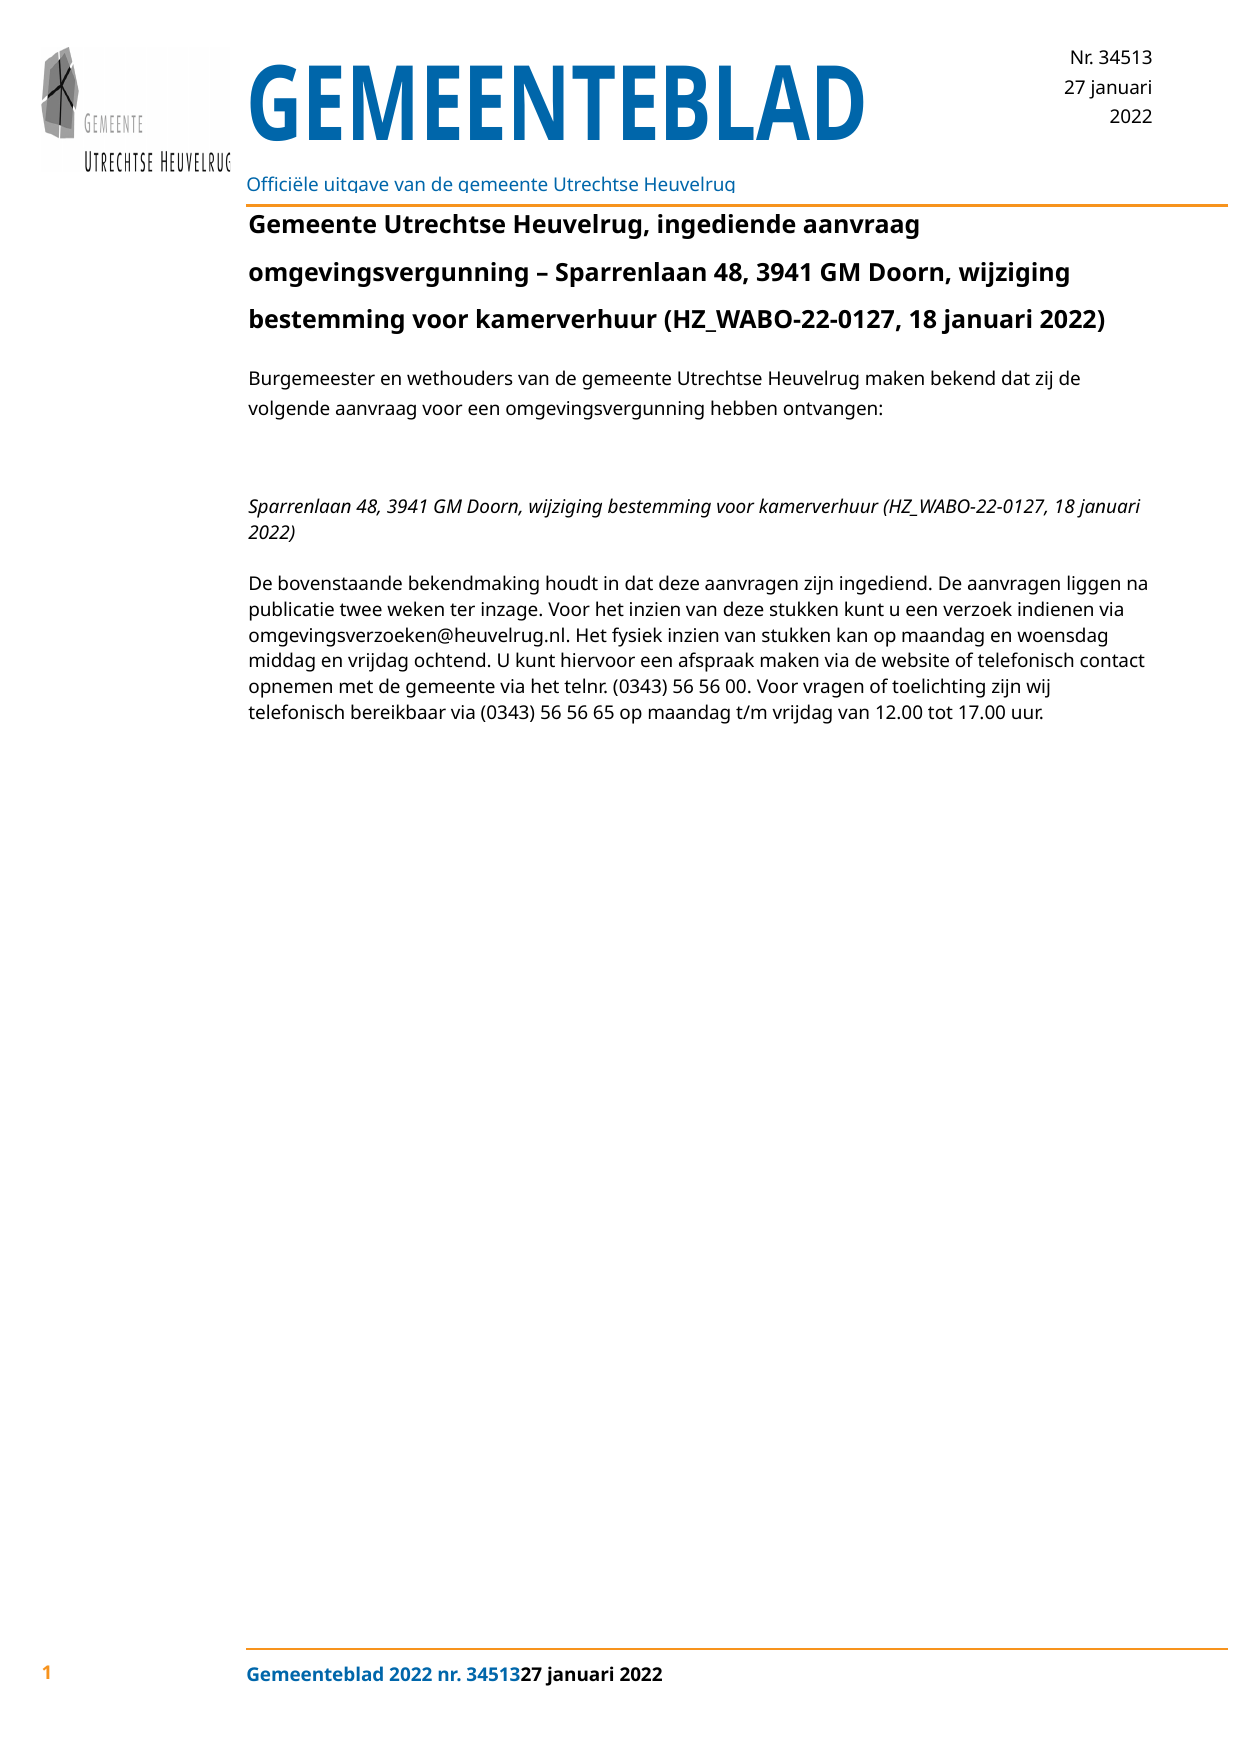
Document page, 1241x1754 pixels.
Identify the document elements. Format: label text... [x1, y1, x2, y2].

text Sparrenlaan 48, 3941 GM Doorn, wijziging bestemming voor kamerverhuur (HZ_WABO-22-0127, 18 januari 2022) [248, 493, 1152, 545]
text Gemeente Utrechtse Heuvelrug, ingediende aanvraag omgevingsvergunning – Sparrenlaan 48, 3941 GM Doorn, wijziging bestemming voor kamerverhuur (HZ_WABO-22-0127, 18 januari 2022) [248, 207, 1152, 336]
text De bovenstaande bekendmaking houdt in dat deze aanvragen zijn ingediend. De aanvragen liggen na publicatie twee weken ter inzage. Voor het inzien van deze stukken kunt u een verzoek indienen via omgevingsverzoeken@heuvelrug.nl. Het fysiek inzien van stukken kan op maandag en woensdag middag en vrijdag ochtend. U kunt hiervoor een afspraak maken via de website of telefonisch contact opnemen met de gemeente via het telnr. (0343) 56 56 00. Voor vragen of toelichting zijn wij telefonisch bereikbaar via (0343) 56 56 65 op maandag t/m vrijdag van 12.00 tot 17.00 uur. [248, 571, 1152, 725]
text Burgemeester en wethouders van de gemeente Utrechtse Heuvelrug maken bekend dat zij de volgende aanvraag voor een omgevingsvergunning hebben ontvangen: [248, 366, 1152, 421]
picture [41, 47, 231, 172]
